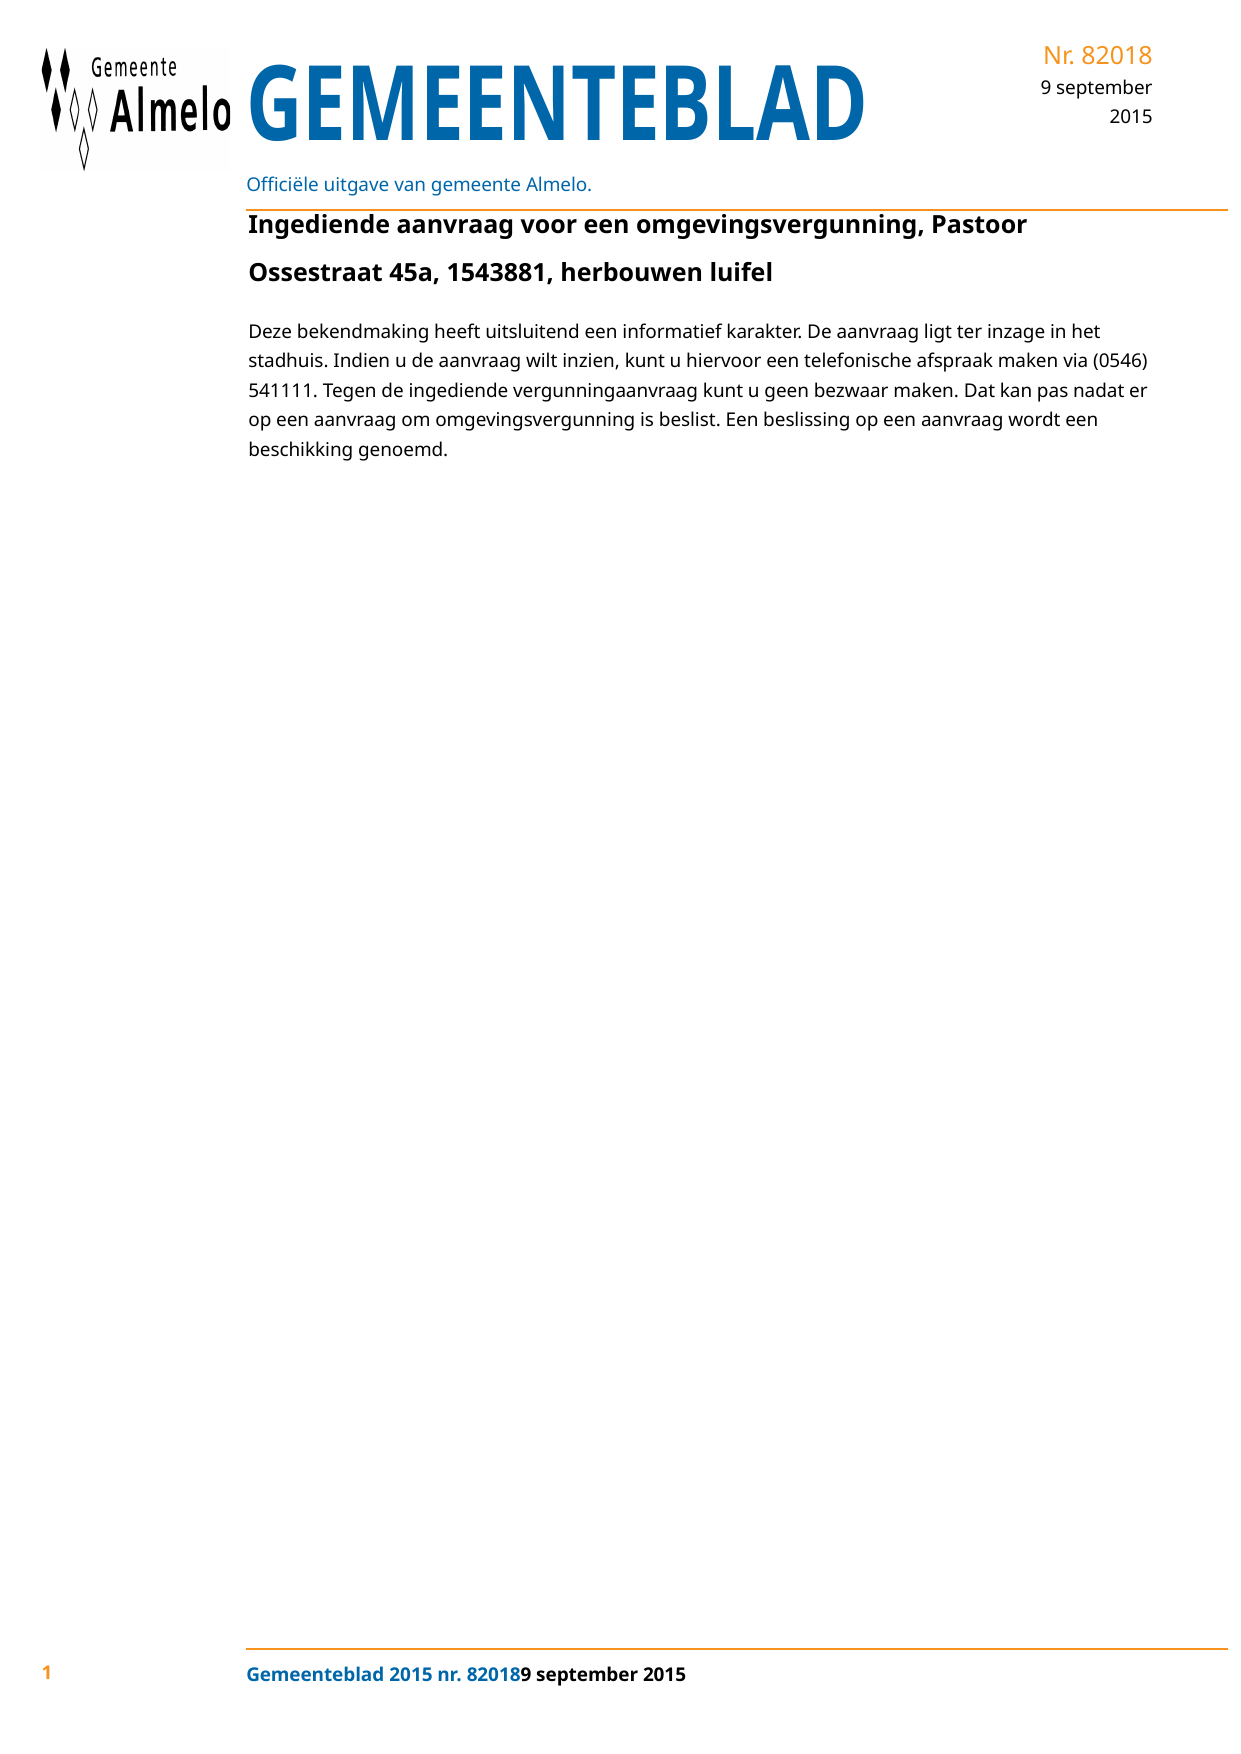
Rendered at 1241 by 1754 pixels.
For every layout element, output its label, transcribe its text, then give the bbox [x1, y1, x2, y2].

picture [41, 47, 231, 172]
text Ingediende aanvraag voor een omgevingsvergunning, Pastoor Ossestraat 45a, 1543881, herbouwen luifel [248, 211, 1152, 288]
text Deze bekendmaking heeft uitsluitend een informatief karakter. De aanvraag ligt ter inzage in het stadhuis. Indien u de aanvraag wilt inzien, kunt u hiervoor een telefonische afspraak maken via (0546) 541111. Tegen de ingediende vergunningaanvraag kunt u geen bezwaar maken. Dat kan pas nadat er op een aanvraag om omgevingsvergunning is beslist. Een beslissing op een aanvraag wordt een beschikking genoemd. [248, 318, 1152, 462]
